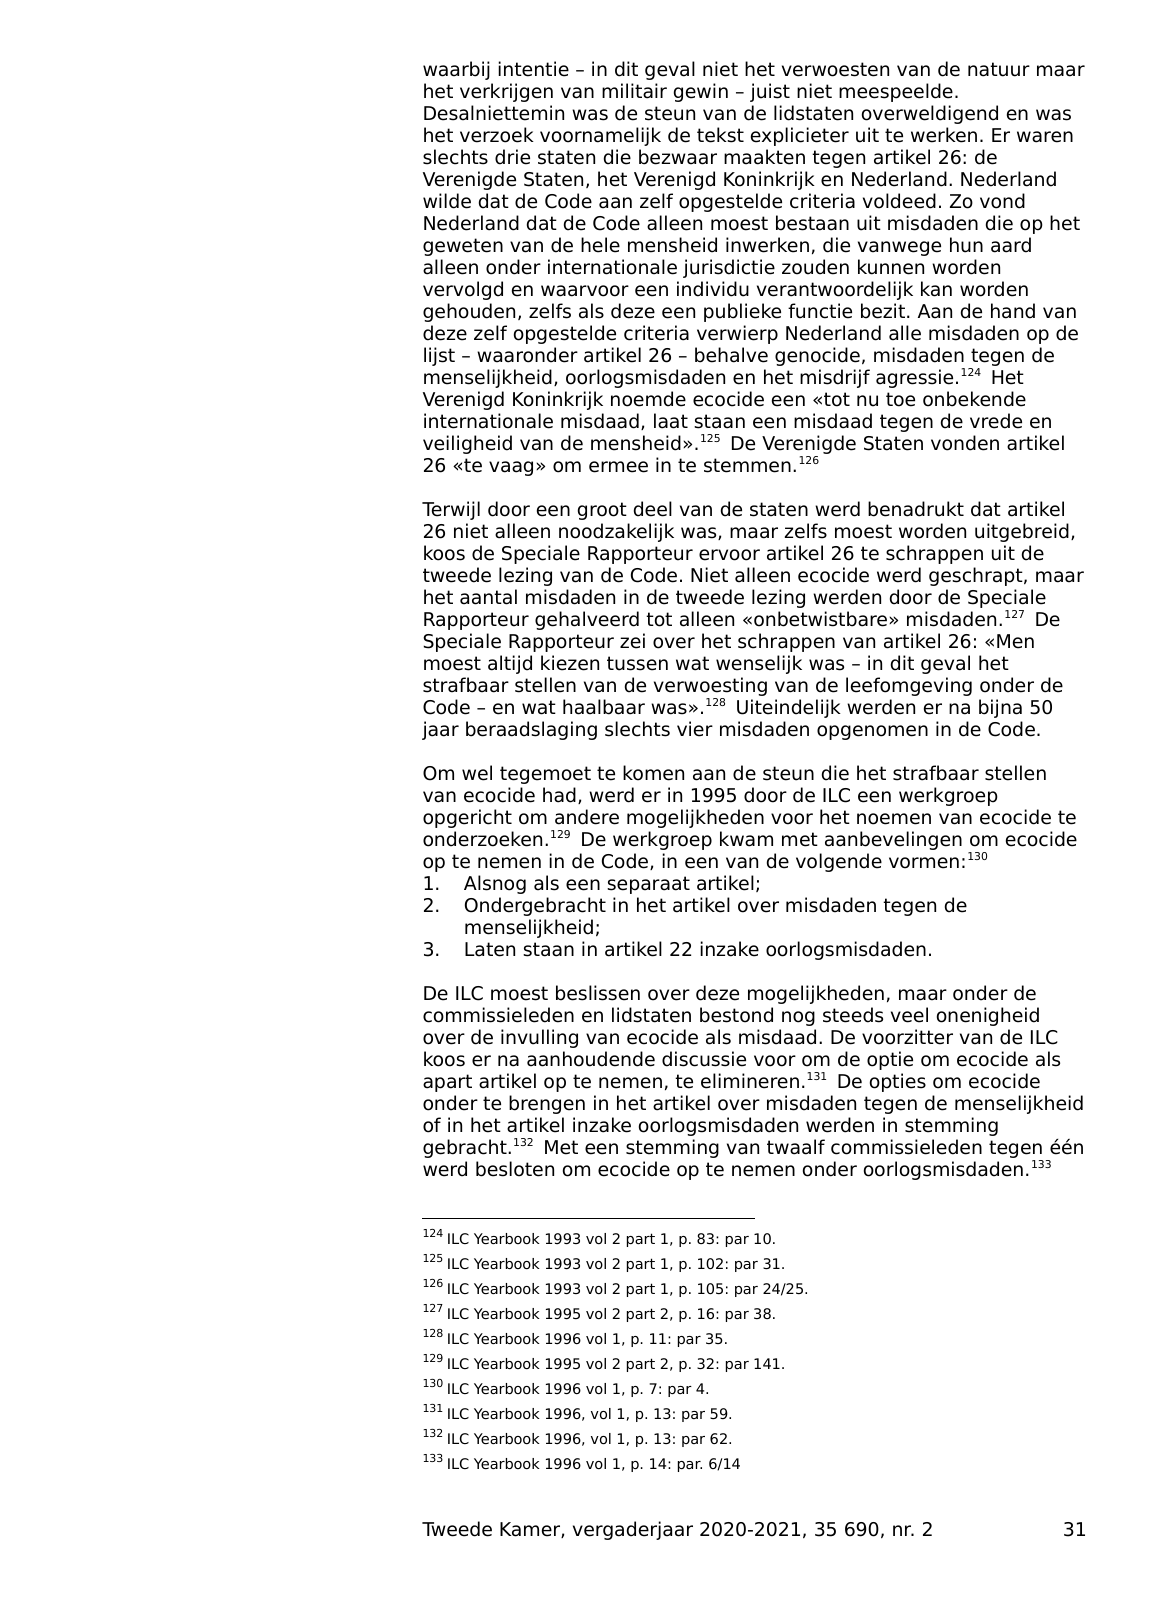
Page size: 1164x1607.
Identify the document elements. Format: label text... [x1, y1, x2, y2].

text 1. Alsnog als een separaat artikel; [422, 873, 1087, 895]
text Terwijl door een groot deel van de staten werd benadrukt dat artikel 26 niet alleen noodzakelijk was, maar zelfs moest worden uitgebreid, koos de Speciale Rapporteur ervoor artikel 26 te schrappen uit de tweede lezing van de Code. Niet alleen ecocide werd geschrapt, maar het aantal misdaden in de tweede lezing werden door de Speciale Rapporteur gehalveerd tot alleen «onbetwistbare» misdaden. De Speciale Rapporteur zei over het schrappen van artikel 26: «Men moest altijd kiezen tussen wat wenselijk was – in dit geval het strafbaar stellen van de verwoesting van de leefomgeving onder de Code – en wat haalbaar was». Uiteindelijk werden er na bijna 50 jaar beraadslaging slechts vier misdaden opgenomen in de Code. [422, 499, 1087, 741]
text 2. Ondergebracht in het artikel over misdaden tegen de menselijkheid; [422, 895, 1087, 939]
text De ILC moest beslissen over deze mogelijkheden, maar onder de commissieleden en lidstaten bestond nog steeds veel onenigheid over de invulling van ecocide als misdaad. De voorzitter van de ILC koos er na aanhoudende discussie voor om de optie om ecocide als apart artikel op te nemen, te elimineren. De opties om ecocide onder te brengen in het artikel over misdaden tegen de menselijkheid of in het artikel inzake oorlogsmisdaden werden in stemming gebracht. Met een stemming van twaalf commissieleden tegen één werd besloten om ecocide op te nemen onder oorlogsmisdaden. [422, 983, 1087, 1181]
text ILC Yearbook 1995 vol 2 part 2, p. 16: par 38. [422, 1302, 1087, 1324]
text ILC Yearbook 1996 vol 1, p. 11: par 35. [422, 1327, 1087, 1349]
text 3. Laten staan in artikel 22 inzake oorlogsmisdaden. [422, 939, 1087, 961]
text ILC Yearbook 1996, vol 1, p. 13: par 59. [422, 1402, 1087, 1424]
text ILC Yearbook 1995 vol 2 part 2, p. 32: par 141. [422, 1352, 1087, 1374]
text ILC Yearbook 1996 vol 1, p. 7: par 4. [422, 1377, 1087, 1399]
text ILC Yearbook 1993 vol 2 part 1, p. 102: par 31. [422, 1252, 1087, 1274]
text ILC Yearbook 1993 vol 2 part 1, p. 83: par 10. [422, 1227, 1087, 1249]
text ILC Yearbook 1996 vol 1, p. 14: par. 6/14 [422, 1452, 1087, 1474]
text ILC Yearbook 1996, vol 1, p. 13: par 62. [422, 1427, 1087, 1449]
text Om wel tegemoet te komen aan de steun die het strafbaar stellen van ecocide had, werd er in 1995 door de ILC een werkgroep opgericht om andere mogelijkheden voor het noemen van ecocide te onderzoeken. De werkgroep kwam met aanbevelingen om ecocide op te nemen in de Code, in een van de volgende vormen: [422, 763, 1087, 873]
text ILC Yearbook 1993 vol 2 part 1, p. 105: par 24/25. [422, 1277, 1087, 1299]
text waarbij intentie – in dit geval niet het verwoesten van de natuur maar het verkrijgen van militair gewin – juist niet meespeelde. Desalniettemin was de steun van de lidstaten overweldigend en was het verzoek voornamelijk de tekst explicieter uit te werken. Er waren slechts drie staten die bezwaar maakten tegen artikel 26: de Verenigde Staten, het Verenigd Koninkrijk en Nederland. Nederland wilde dat de Code aan zelf opgestelde criteria voldeed. Zo vond Nederland dat de Code alleen moest bestaan uit misdaden die op het geweten van de hele mensheid inwerken, die vanwege hun aard alleen onder internationale jurisdictie zouden kunnen worden vervolgd en waarvoor een individu verantwoordelijk kan worden gehouden, zelfs als deze een publieke functie bezit. Aan de hand van deze zelf opgestelde criteria verwierp Nederland alle misdaden op de lijst – waaronder artikel 26 – behalve genocide, misdaden tegen de menselijkheid, oorlogsmisdaden en het misdrijf agressie. Het Verenigd Koninkrijk noemde ecocide een «tot nu toe onbekende internationale misdaad, laat staan een misdaad tegen de vrede en veiligheid van de mensheid». De Verenigde Staten vonden artikel 26 «te vaag» om ermee in te stemmen. [422, 59, 1087, 477]
